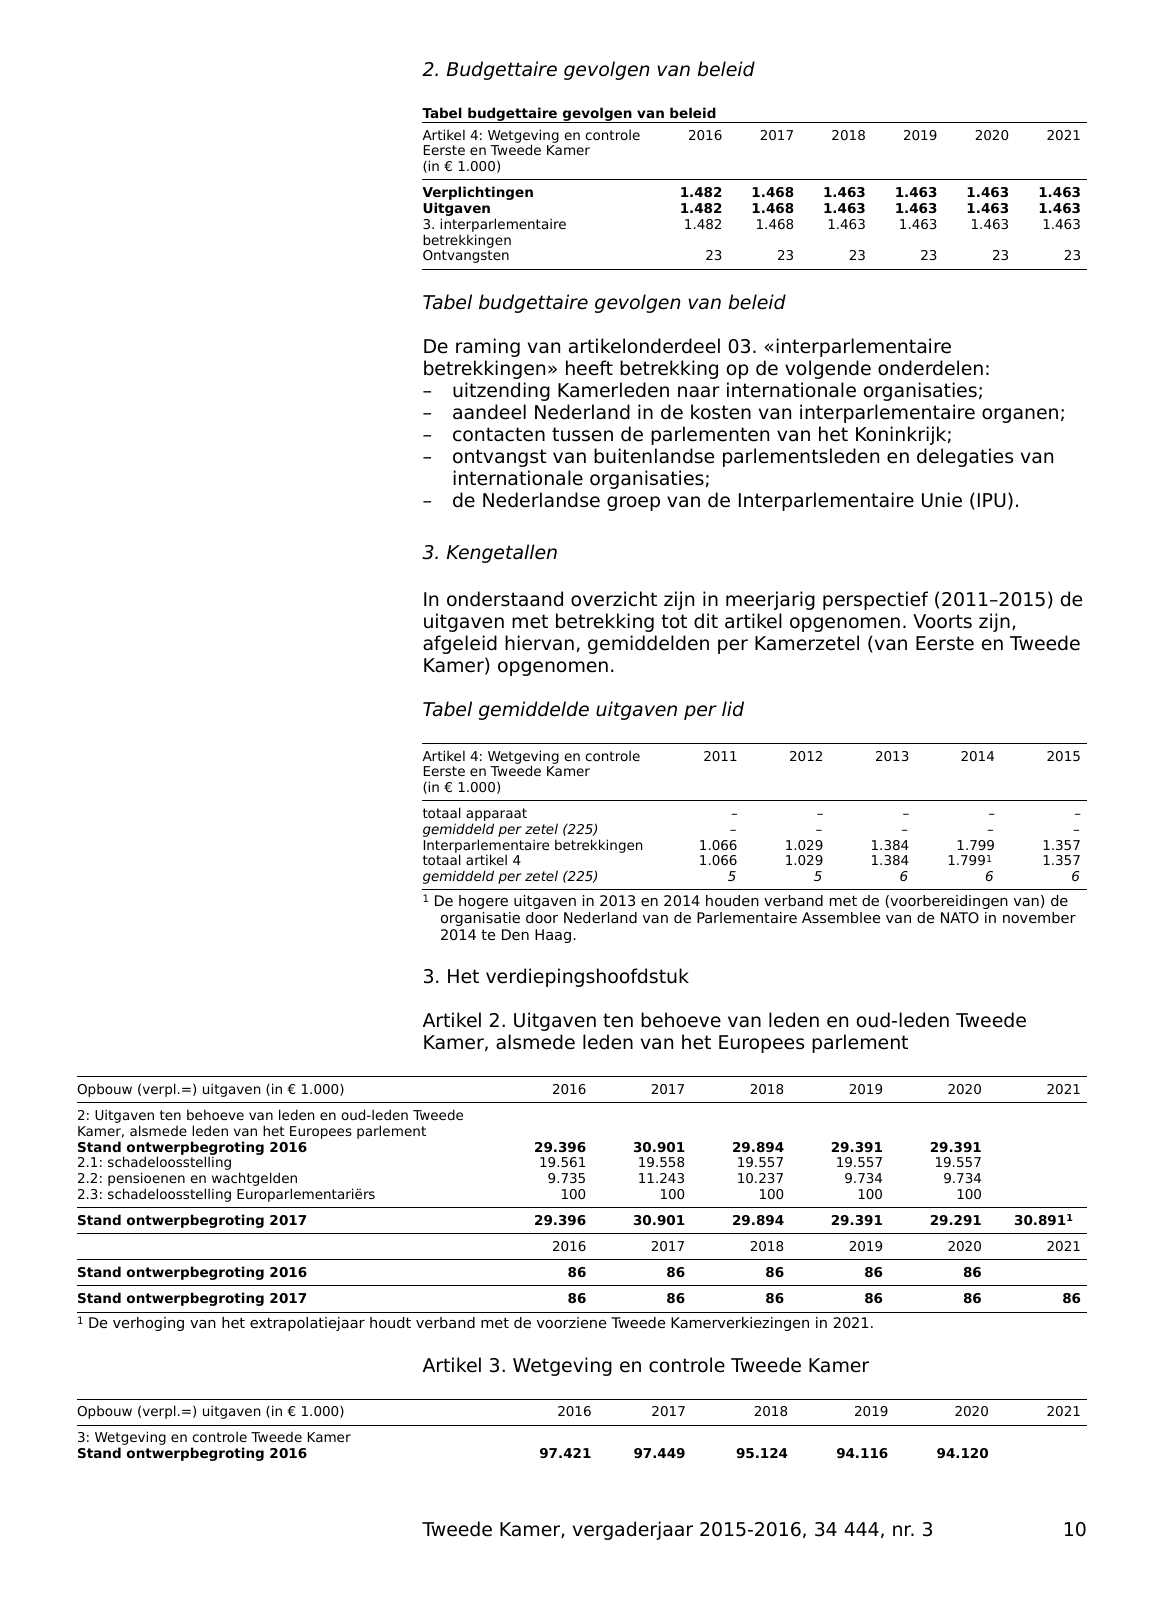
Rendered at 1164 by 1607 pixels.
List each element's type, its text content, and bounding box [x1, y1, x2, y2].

table_cell 1.468 [728, 201, 800, 217]
table_cell [988, 1187, 1087, 1207]
table_cell 86 [889, 1260, 988, 1285]
table_cell 29.391 [889, 1139, 988, 1155]
table_header Artikel 4: Wetgeving en controle Eerste en Tweede Kamer (in € 1.000) [422, 744, 657, 800]
table_cell 2018 [800, 123, 872, 179]
table_cell totaal artikel 4 [422, 853, 657, 869]
table_cell 23 [943, 248, 1015, 268]
table_cell 2019 [790, 1234, 889, 1259]
text – de Nederlandse groep van de Interparlementaire Unie (IPU). [422, 490, 1087, 512]
table_cell 2021 [988, 1234, 1087, 1259]
table_cell 30.8911 [988, 1208, 1087, 1233]
table_cell – [915, 801, 1001, 822]
table_cell 6 [1001, 869, 1087, 889]
table_cell [597, 1426, 691, 1446]
table_cell 1.7991 [915, 853, 1001, 869]
table_cell 1.463 [1015, 201, 1087, 217]
table_cell 86 [493, 1286, 592, 1312]
table_cell 1 De verhoging van het extrapolatiejaar houdt verband met de voorziene Tweede Kamerverkiezingen in 2021. [77, 1313, 1087, 1332]
table_cell [493, 1103, 592, 1139]
table_cell 6 [829, 869, 915, 889]
table_cell 9.735 [493, 1171, 592, 1187]
table_cell 30.901 [592, 1139, 691, 1155]
table_cell 86 [691, 1286, 790, 1312]
table_cell [77, 1234, 493, 1259]
table_header 2012 [743, 744, 829, 800]
table_header 2018 [691, 1077, 790, 1102]
table_cell 1.357 [1001, 838, 1087, 853]
table_cell 100 [592, 1187, 691, 1207]
table_cell 29.894 [691, 1139, 790, 1155]
table_cell gemiddeld per zetel (225) [422, 822, 657, 837]
table_cell [988, 1171, 1087, 1187]
table_cell 1.384 [829, 838, 915, 853]
table_cell 1.482 [657, 201, 728, 217]
text – contacten tussen de parlementen van het Koninkrijk; [422, 424, 1087, 446]
table_cell 1.463 [872, 180, 943, 201]
table_cell 30.901 [592, 1208, 691, 1233]
table_cell Stand ontwerpbegroting 2016 [77, 1260, 493, 1285]
table_cell 86 [988, 1286, 1087, 1312]
table_cell 86 [691, 1260, 790, 1285]
table_cell 100 [889, 1187, 988, 1207]
table_cell 1.384 [829, 853, 915, 869]
table_cell 29.894 [691, 1208, 790, 1233]
table_cell 29.396 [493, 1208, 592, 1233]
table_header 2019 [790, 1077, 889, 1102]
subtitle 3. Kengetallen [422, 542, 1087, 564]
table_cell 2: Uitgaven ten behoeve van leden en oud-leden Tweede Kamer, alsmede leden van het Europees parlement [77, 1103, 493, 1139]
text – ontvangst van buitenlandse parlementsleden en delegaties van internationale organisaties; [422, 446, 1087, 490]
table_cell 3: Wetgeving en controle Tweede Kamer [77, 1426, 495, 1446]
table_cell 100 [691, 1187, 790, 1207]
table_cell 2.1: schadeloosstelling [77, 1155, 493, 1171]
table_header 2021 [988, 1077, 1087, 1102]
table_cell 19.557 [889, 1155, 988, 1171]
table_cell 23 [800, 248, 872, 268]
table_cell 1.463 [800, 201, 872, 217]
text – uitzending Kamerleden naar internationale organisaties; [422, 380, 1087, 402]
table_cell – [743, 801, 829, 822]
table_cell [691, 1103, 790, 1139]
table_cell 97.421 [495, 1446, 597, 1462]
table_cell 2021 [1015, 123, 1087, 179]
table_cell 2018 [691, 1234, 790, 1259]
table_cell 2017 [728, 123, 800, 179]
table_cell 100 [790, 1187, 889, 1207]
table_cell 19.557 [790, 1155, 889, 1171]
table_cell [988, 1103, 1087, 1139]
table_cell 1.066 [658, 853, 743, 869]
table_cell 1.066 [658, 838, 743, 853]
table_cell 1.463 [800, 217, 872, 248]
table_header 2016 [493, 1077, 592, 1102]
table_cell 5 [743, 869, 829, 889]
table_cell 2.2: pensioenen en wachtgelden [77, 1171, 493, 1187]
table_cell 1.468 [728, 180, 800, 201]
table_cell 2016 [493, 1234, 592, 1259]
table_cell Uitgaven [422, 201, 657, 217]
table_cell 86 [790, 1260, 889, 1285]
table_header 2014 [915, 744, 1001, 800]
table_cell 19.557 [691, 1155, 790, 1171]
table_cell Verplichtingen [422, 180, 657, 201]
table_cell Stand ontwerpbegroting 2016 [77, 1446, 495, 1462]
table_cell 29.391 [790, 1208, 889, 1233]
table_cell 1.482 [657, 180, 728, 201]
text De raming van artikelonderdeel 03. «interparlementaire betrekkingen» heeft betrekking op de volgende onderdelen: [422, 336, 1087, 380]
table_cell 86 [790, 1286, 889, 1312]
table_cell 9.734 [889, 1171, 988, 1187]
table_cell 29.391 [790, 1139, 889, 1155]
table_cell 1.799 [915, 838, 1001, 853]
table_cell 1.357 [1001, 853, 1087, 869]
table_cell 1.463 [943, 217, 1015, 248]
table_cell 86 [889, 1286, 988, 1312]
table_cell – [829, 801, 915, 822]
table_cell 94.120 [894, 1446, 994, 1462]
table_cell Stand ontwerpbegroting 2016 [77, 1139, 493, 1155]
table_cell – [658, 822, 743, 837]
table_cell 2019 [872, 123, 943, 179]
table_cell [894, 1426, 994, 1446]
table_cell [495, 1426, 597, 1446]
table_cell 97.449 [597, 1446, 691, 1462]
table_cell 1.463 [943, 180, 1015, 201]
table_cell – [1001, 801, 1087, 822]
table_cell 1.468 [728, 217, 800, 248]
table_cell [995, 1446, 1087, 1462]
subtitle 2. Budgettaire gevolgen van beleid [422, 59, 1087, 81]
table_cell [889, 1103, 988, 1139]
table_cell – [658, 801, 743, 822]
table_cell 5 [658, 869, 743, 889]
table_cell 6 [915, 869, 1001, 889]
table_cell [995, 1426, 1087, 1446]
table_header 2020 [894, 1400, 994, 1424]
table_cell 2020 [943, 123, 1015, 179]
table_cell [592, 1103, 691, 1139]
table_cell 2017 [592, 1234, 691, 1259]
table_header 2019 [794, 1400, 894, 1424]
table_cell 100 [493, 1187, 592, 1207]
table_header Opbouw (verpl.=) uitgaven (in € 1.000) [77, 1077, 493, 1102]
table_cell 9.734 [790, 1171, 889, 1187]
text Artikel 2. Uitgaven ten behoeve van leden en oud-leden Tweede Kamer, alsmede leden van het Europees parlement [422, 1010, 1087, 1054]
table_header 2017 [592, 1077, 691, 1102]
table_cell [794, 1426, 894, 1446]
table_header 2018 [691, 1400, 794, 1424]
subtitle Tabel gemiddelde uitgaven per lid [422, 699, 1087, 721]
table_header Tabel budgettaire gevolgen van beleid [422, 106, 1087, 122]
table_cell 1.463 [1015, 217, 1087, 248]
table_cell Interparlementaire betrekkingen [422, 838, 657, 853]
table_cell 1 De hogere uitgaven in 2013 en 2014 houden verband met de (voorbereidingen van) de organisatie door Nederland van de Parlementaire Assemblee van de NATO in november 2014 te Den Haag. [422, 890, 1087, 944]
table_cell 23 [1015, 248, 1087, 268]
table_cell 23 [872, 248, 943, 268]
table_cell 2.3: schadeloosstelling Europarlementariërs [77, 1187, 493, 1207]
table_cell [988, 1139, 1087, 1155]
text 3. Het verdiepingshoofdstuk [422, 966, 1087, 988]
table_cell totaal apparaat [422, 801, 657, 822]
table_cell 29.291 [889, 1208, 988, 1233]
table_cell 19.561 [493, 1155, 592, 1171]
table_cell – [829, 822, 915, 837]
table_header Opbouw (verpl.=) uitgaven (in € 1.000) [77, 1400, 495, 1424]
table_cell – [915, 822, 1001, 837]
table_cell [790, 1103, 889, 1139]
text – aandeel Nederland in de kosten van interparlementaire organen; [422, 402, 1087, 424]
table_header 2021 [995, 1400, 1087, 1424]
table_cell 19.558 [592, 1155, 691, 1171]
table_cell 1.463 [872, 201, 943, 217]
table_cell Stand ontwerpbegroting 2017 [77, 1286, 493, 1312]
table_cell 1.482 [657, 217, 728, 248]
table_header 2020 [889, 1077, 988, 1102]
table_cell Artikel 4: Wetgeving en controle Eerste en Tweede Kamer (in € 1.000) [422, 123, 657, 179]
table_cell 1.463 [943, 201, 1015, 217]
text Artikel 3. Wetgeving en controle Tweede Kamer [422, 1354, 1087, 1377]
table_cell 2020 [889, 1234, 988, 1259]
table_cell 2016 [657, 123, 728, 179]
table_cell 1.029 [743, 838, 829, 853]
table_cell – [743, 822, 829, 837]
text In onderstaand overzicht zijn in meerjarig perspectief (2011–2015) de uitgaven met betrekking tot dit artikel opgenomen. Voorts zijn, afgeleid hiervan, gemiddelden per Kamerzetel (van Eerste en Tweede Kamer) opgenomen. [422, 589, 1087, 677]
table_cell 10.237 [691, 1171, 790, 1187]
table_cell [691, 1426, 794, 1446]
table_cell gemiddeld per zetel (225) [422, 869, 657, 889]
table_header 2017 [597, 1400, 691, 1424]
table_cell 23 [657, 248, 728, 268]
table_cell 11.243 [592, 1171, 691, 1187]
table_cell 1.463 [1015, 180, 1087, 201]
subtitle Tabel budgettaire gevolgen van beleid [422, 292, 1087, 314]
table_cell 23 [728, 248, 800, 268]
table_cell [988, 1155, 1087, 1171]
table_cell 94.116 [794, 1446, 894, 1462]
table_cell 86 [592, 1260, 691, 1285]
table_header 2016 [495, 1400, 597, 1424]
table_header 2011 [658, 744, 743, 800]
table_cell 95.124 [691, 1446, 794, 1462]
table_cell 3. interparlementaire betrekkingen [422, 217, 657, 248]
table_cell 1.463 [872, 217, 943, 248]
table_header 2015 [1001, 744, 1087, 800]
table_cell – [1001, 822, 1087, 837]
table_cell 86 [493, 1260, 592, 1285]
table_cell 86 [592, 1286, 691, 1312]
table_cell [988, 1260, 1087, 1285]
table_cell 29.396 [493, 1139, 592, 1155]
table_cell Ontvangsten [422, 248, 657, 268]
table_cell 1.463 [800, 180, 872, 201]
table_header 2013 [829, 744, 915, 800]
table_cell 1.029 [743, 853, 829, 869]
table_cell Stand ontwerpbegroting 2017 [77, 1208, 493, 1233]
